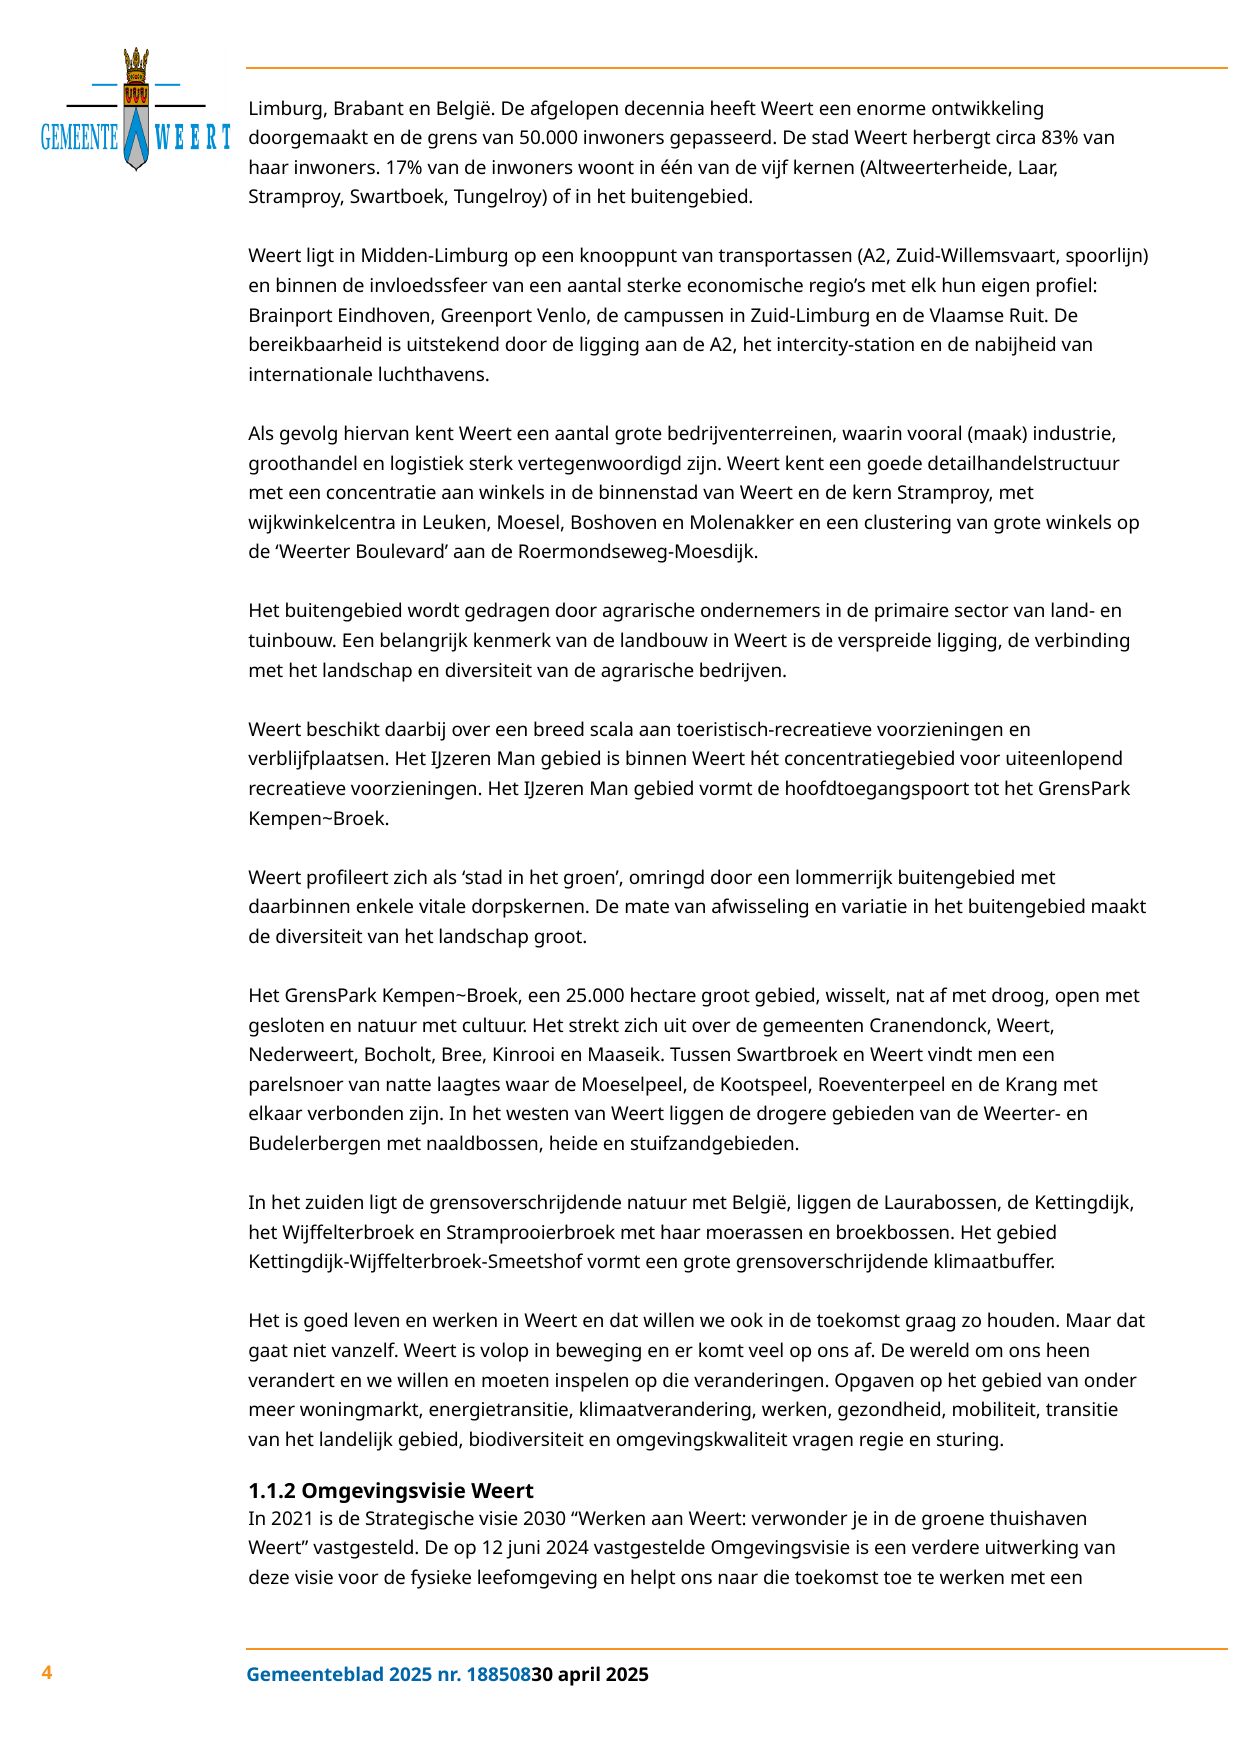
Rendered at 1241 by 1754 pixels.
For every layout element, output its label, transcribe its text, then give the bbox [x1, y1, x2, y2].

text Weert beschikt daarbij over een breed scala aan toeristisch-recreatieve voorzieningen en verblijfplaatsen. Het IJzeren Man gebied is binnen Weert hét concentratiegebied voor uiteenlopend recreatieve voorzieningen. Het IJzeren Man gebied vormt de hoofdtoegangspoort tot het GrensPark Kempen~Broek. [248, 716, 1152, 831]
text Als gevolg hiervan kent Weert een aantal grote bedrijventerreinen, waarin vooral (maak) industrie, groothandel en logistiek sterk vertegenwoordigd zijn. Weert kent een goede detailhandelstructuur met een concentratie aan winkels in de binnenstad van Weert en de kern Stramproy, met wijkwinkelcentra in Leuken, Moesel, Boshoven en Molenakker en een clustering van grote winkels op de ‘Weerter Boulevard’ aan de Roermondseweg-Moesdijk. [248, 420, 1152, 564]
text 1.1.2 Omgevingsvisie Weert [248, 1476, 1152, 1505]
text Weert profileert zich als ‘stad in het groen’, omringd door een lommerrijk buitengebied met daarbinnen enkele vitale dorpskernen. De mate van afwisseling en variatie in het buitengebied maakt de diversiteit van het landschap groot. [248, 864, 1152, 949]
text Weert ligt in Midden-Limburg op een knooppunt van transportassen (A2, Zuid-Willemsvaart, spoorlijn) en binnen de invloedssfeer van een aantal sterke economische regio’s met elk hun eigen profiel: Brainport Eindhoven, Greenport Venlo, de campussen in Zuid-Limburg en de Vlaamse Ruit. De bereikbaarheid is uitstekend door de ligging aan de A2, het intercity-station en de nabijheid van internationale luchthavens. [248, 243, 1152, 387]
text Het GrensPark Kempen~Broek, een 25.000 hectare groot gebied, wisselt, nat af met droog, open met gesloten en natuur met cultuur. Het strekt zich uit over de gemeenten Cranendonck, Weert, Nederweert, Bocholt, Bree, Kinrooi en Maaseik. Tussen Swartbroek en Weert vindt men een parelsnoer van natte laagtes waar de Moeselpeel, de Kootspeel, Roeventerpeel en de Krang met elkaar verbonden zijn. In het westen van Weert liggen de drogere gebieden van de Weerter- en Budelerbergen met naaldbossen, heide en stuifzandgebieden. [248, 982, 1152, 1156]
text Limburg, Brabant en België. De afgelopen decennia heeft Weert een enorme ontwikkeling doorgemaakt en de grens van 50.000 inwoners gepasseerd. De stad Weert herbergt circa 83% van haar inwoners. 17% van de inwoners woont in één van de vijf kernen (Altweerterheide, Laar, Stramproy, Swartboek, Tungelroy) of in het buitengebied. [248, 95, 1152, 209]
picture [41, 47, 231, 172]
text In het zuiden ligt de grensoverschrijdende natuur met België, liggen de Laurabossen, de Kettingdijk, het Wijffelterbroek en Stramprooierbroek met haar moerassen en broekbossen. Het gebied Kettingdijk-Wijffelterbroek-Smeetshof vormt een grote grensoverschrijdende klimaatbuffer. [248, 1189, 1152, 1274]
text In 2021 is de Strategische visie 2030 “Werken aan Weert: verwonder je in de groene thuishaven Weert” vastgesteld. De op 12 juni 2024 vastgestelde Omgevingsvisie is een verdere uitwerking van deze visie voor de fysieke leefomgeving en helpt ons naar die toekomst toe te werken met een [248, 1505, 1152, 1590]
text Het is goed leven en werken in Weert en dat willen we ook in de toekomst graag zo houden. Maar dat gaat niet vanzelf. Weert is volop in beweging en er komt veel op ons af. De wereld om ons heen verandert en we willen en moeten inspelen op die veranderingen. Opgaven op het gebied van onder meer woningmarkt, energietransitie, klimaatverandering, werken, gezondheid, mobiliteit, transitie van het landelijk gebied, biodiversiteit en omgevingskwaliteit vragen regie en sturing. [248, 1308, 1152, 1452]
text Het buitengebied wordt gedragen door agrarische ondernemers in de primaire sector van land- en tuinbouw. Een belangrijk kenmerk van de landbouw in Weert is de verspreide ligging, de verbinding met het landschap en diversiteit van de agrarische bedrijven. [248, 598, 1152, 683]
